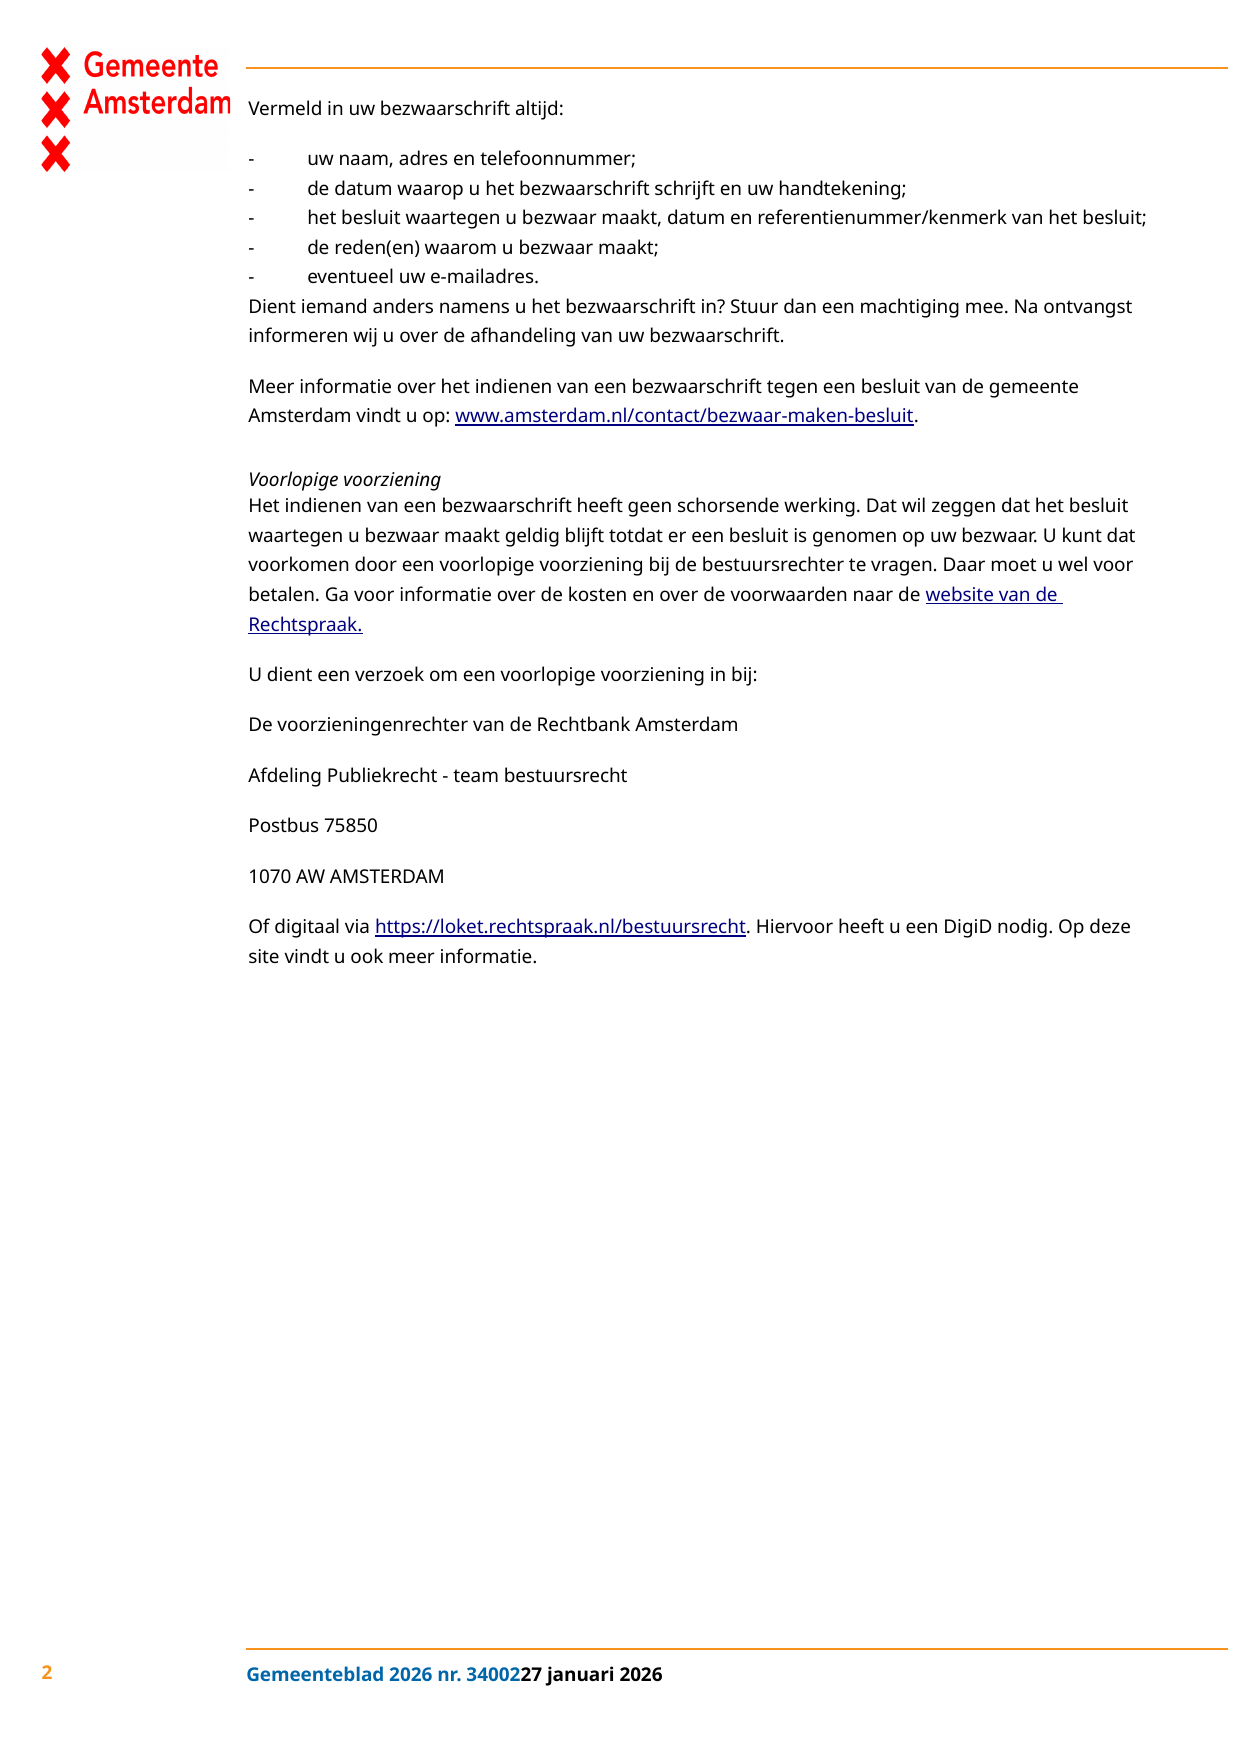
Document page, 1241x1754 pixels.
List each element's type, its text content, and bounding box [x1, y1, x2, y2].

list de datum waarop u het bezwaarschrift schrijft en uw handtekening; [248, 175, 1152, 201]
list de reden(en) waarom u bezwaar maakt; [248, 234, 1152, 260]
text U dient een verzoek om een voorlopige voorziening in bij: [248, 661, 1152, 687]
text De voorzieningenrechter van de Rechtbank Amsterdam [248, 712, 1152, 737]
list het besluit waartegen u bezwaar maakt, datum en referentienummer/kenmerk van het besluit; [248, 204, 1152, 230]
text Afdeling Publiekrecht - team bestuursrecht [248, 762, 1152, 788]
text Meer informatie over het indienen van een bezwaarschrift tegen een besluit van de gemeente Amsterdam vindt u op: www.amsterdam.nl/contact/bezwaar-maken-besluit. [248, 373, 1152, 428]
text Postbus 75850 [248, 812, 1152, 838]
list eventueel uw e-mailadres. [248, 263, 1152, 289]
text Of digitaal via https://loket.rechtspraak.nl/bestuursrecht. Hiervoor heeft u een DigiD nodig. Op deze site vindt u ook meer informatie. [248, 913, 1152, 968]
list uw naam, adres en telefoonnummer; [248, 145, 1152, 171]
picture [41, 47, 231, 172]
text Dient iemand anders namens u het bezwaarschrift in? Stuur dan een machtiging mee. Na ontvangst informeren wij u over de afhandeling van uw bezwaarschrift. [248, 293, 1152, 348]
text Vermeld in uw bezwaarschrift altijd: [248, 95, 1152, 121]
text 1070 AW AMSTERDAM [248, 863, 1152, 888]
text Voorlopige voorziening [248, 467, 1152, 492]
text Het indienen van een bezwaarschrift heeft geen schorsende werking. Dat wil zeggen dat het besluit waartegen u bezwaar maakt geldig blijft totdat er een besluit is genomen op uw bezwaar. U kunt dat voorkomen door een voorlopige voorziening bij de bestuursrechter te vragen. Daar moet u wel voor betalen. Ga voor informatie over de kosten en over de voorwaarden naar de website van de Rechtspraak. [248, 492, 1152, 636]
